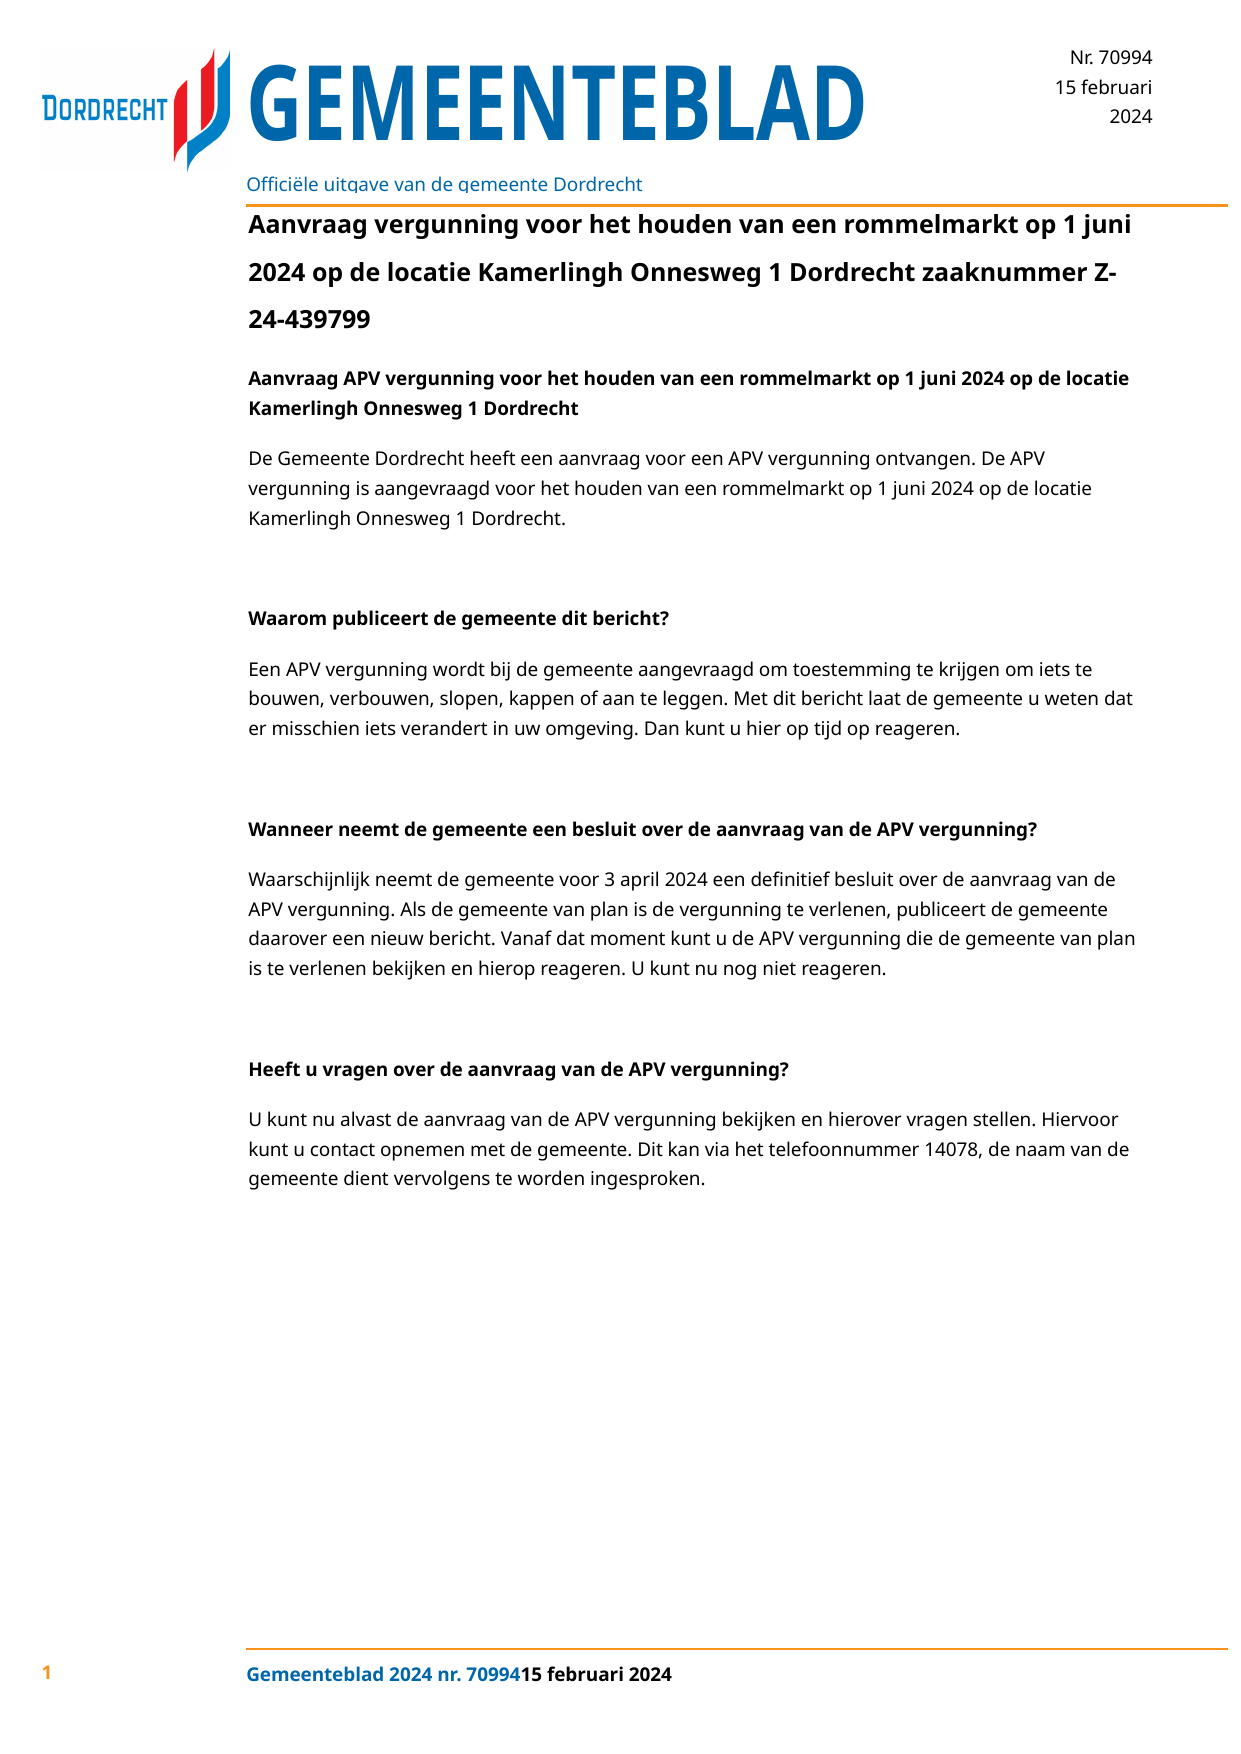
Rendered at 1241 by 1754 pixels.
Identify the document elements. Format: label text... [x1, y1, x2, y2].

text Aanvraag vergunning voor het houden van een rommelmarkt op 1 juni 2024 op de locatie Kamerlingh Onnesweg 1 Dordrecht zaaknummer Z-24-439799 [248, 207, 1152, 336]
picture [41, 47, 231, 172]
text Een APV vergunning wordt bij de gemeente aangevraagd om toestemming te krijgen om iets te bouwen, verbouwen, slopen, kappen of aan te leggen. Met dit bericht laat de gemeente u weten dat er misschien iets verandert in uw omgeving. Dan kunt u hier op tijd op reageren. [248, 656, 1152, 741]
text U kunt nu alvast de aanvraag van de APV vergunning bekijken en hierover vragen stellen. Hiervoor kunt u contact opnemen met de gemeente. Dit kan via het telefoonnummer 14078, de naam van de gemeente dient vervolgens te worden ingesproken. [248, 1106, 1152, 1191]
text Heeft u vragen over de aanvraag van de APV vergunning? [248, 1056, 1152, 1082]
text Wanneer neemt de gemeente een besluit over de aanvraag van de APV vergunning? [248, 816, 1152, 842]
text Waarom publiceert de gemeente dit bericht? [248, 606, 1152, 631]
text Aanvraag APV vergunning voor het houden van een rommelmarkt op 1 juni 2024 op de locatie Kamerlingh Onnesweg 1 Dordrecht [248, 366, 1152, 421]
text Waarschijnlijk neemt de gemeente voor 3 april 2024 een definitief besluit over de aanvraag van de APV vergunning. Als de gemeente van plan is de vergunning te verlenen, publiceert de gemeente daarover een nieuw bericht. Vanaf dat moment kunt u de APV vergunning die de gemeente van plan is te verlenen bekijken en hierop reageren. U kunt nu nog niet reageren. [248, 866, 1152, 981]
text De Gemeente Dordrecht heeft een aanvraag voor een APV vergunning ontvangen. De APV vergunning is aangevraagd voor het houden van een rommelmarkt op 1 juni 2024 op de locatie Kamerlingh Onnesweg 1 Dordrecht. [248, 446, 1152, 530]
